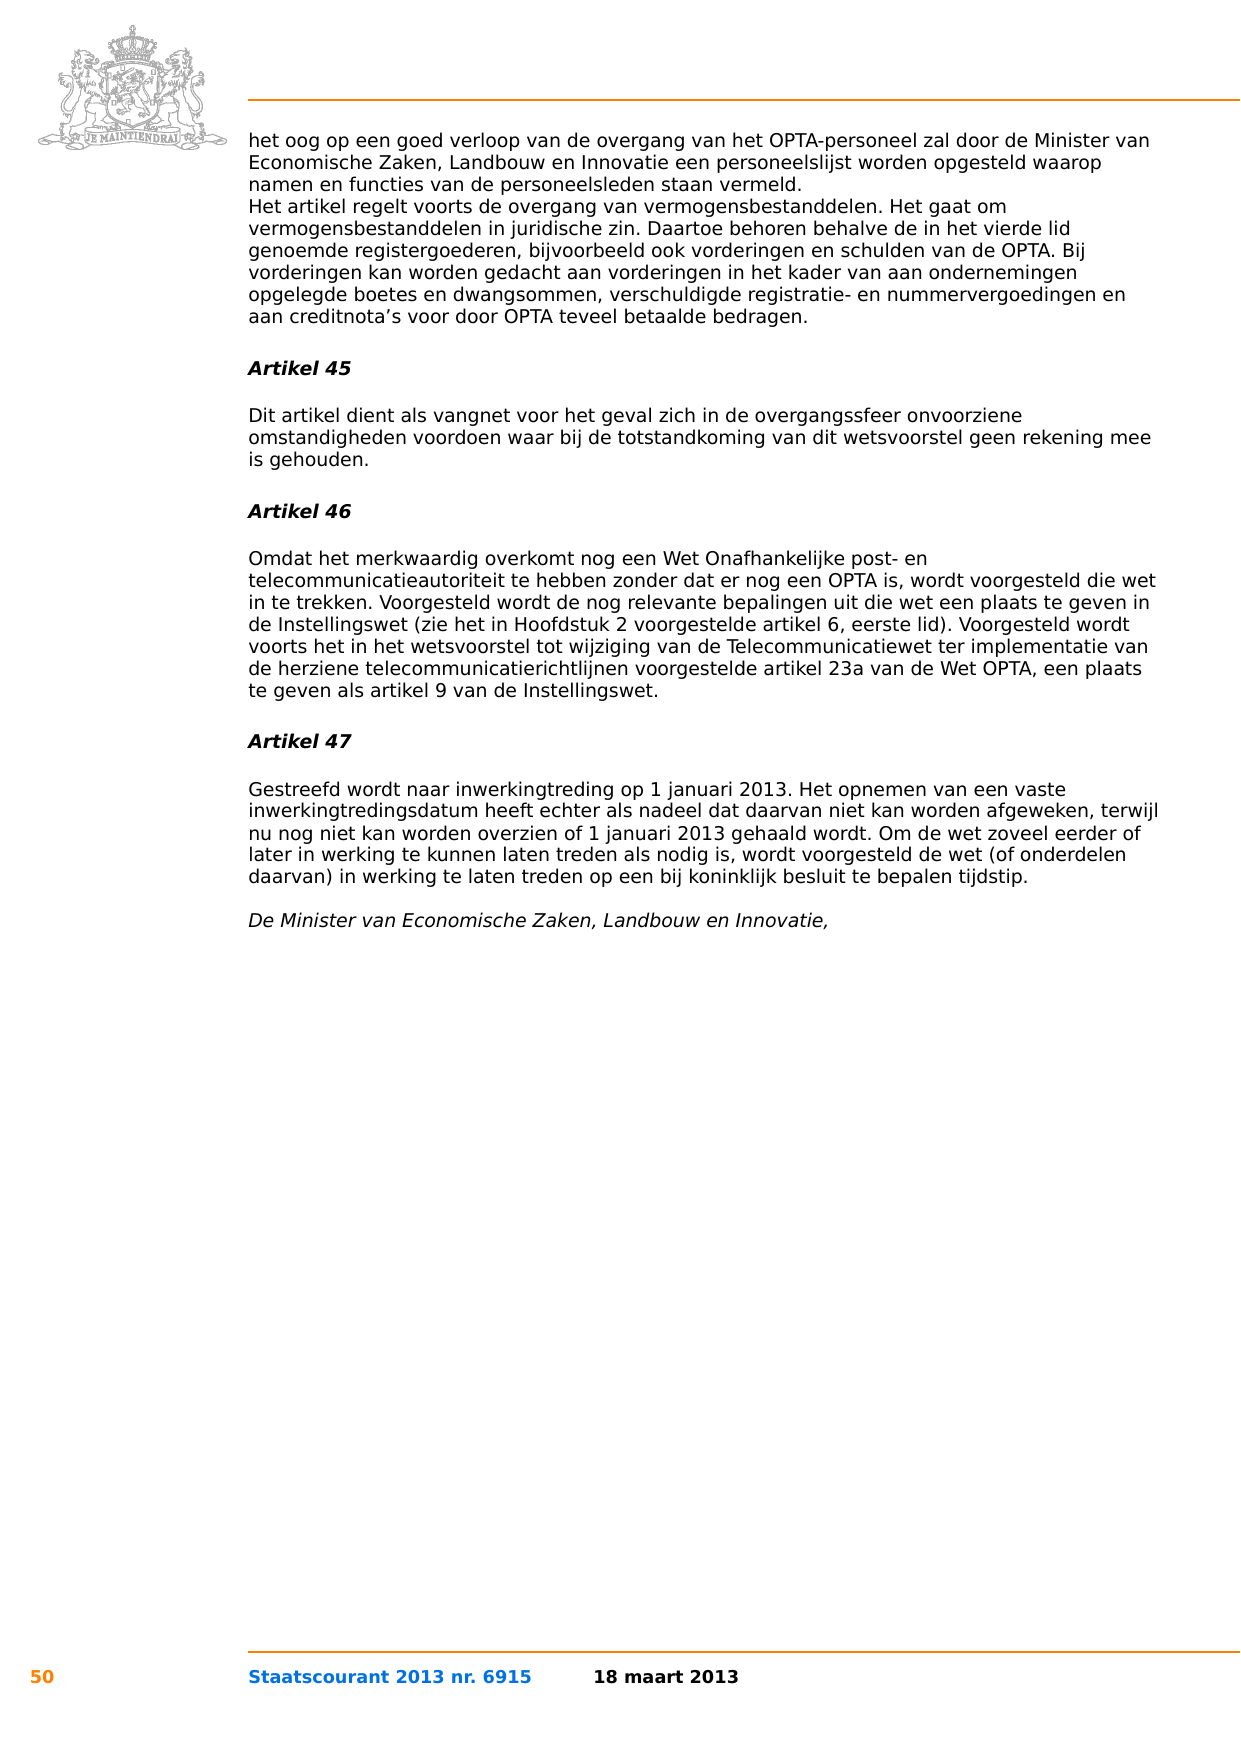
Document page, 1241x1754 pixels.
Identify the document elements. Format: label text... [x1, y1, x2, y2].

text De Minister van Economische Zaken, Landbouw en Innovatie, [248, 910, 1163, 932]
text Gestreefd wordt naar inwerkingtreding op 1 januari 2013. Het opnemen van een vaste inwerkingtredingsdatum heeft echter als nadeel dat daarvan niet kan worden afgeweken, terwijl nu nog niet kan worden overzien of 1 januari 2013 gehaald wordt. Om de wet zoveel eerder of later in werking te kunnen laten treden als nodig is, wordt voorgesteld de wet (of onderdelen daarvan) in werking te laten treden op een bij koninklijk besluit te bepalen tijdstip. [248, 778, 1163, 888]
text Dit artikel dient als vangnet voor het geval zich in de overgangssfeer onvoorziene omstandigheden voordoen waar bij de totstandkoming van dit wetsvoorstel geen rekening mee is gehouden. [248, 405, 1163, 471]
text het oog op een goed verloop van de overgang van het OPTA-personeel zal door de Minister van Economische Zaken, Landbouw en Innovatie een personeelslijst worden opgesteld waarop namen en functies van de personeelsleden staan vermeld. [248, 130, 1163, 196]
subtitle Artikel 47 [248, 731, 1163, 753]
subtitle Artikel 45 [248, 358, 1163, 380]
text Het artikel regelt voorts de overgang van vermogensbestanddelen. Het gaat om vermogensbestanddelen in juridische zin. Daartoe behoren behalve de in het vierde lid genoemde registergoederen, bijvoorbeeld ook vorderingen en schulden van de OPTA. Bij vorderingen kan worden gedacht aan vorderingen in het kader van aan ondernemingen opgelegde boetes en dwangsommen, verschuldigde registratie- en nummervergoedingen en aan creditnota’s voor door OPTA teveel betaalde bedragen. [248, 196, 1163, 328]
text Omdat het merkwaardig overkomt nog een Wet Onafhankelijke post- en telecommunicatieautoriteit te hebben zonder dat er nog een OPTA is, wordt voorgesteld die wet in te trekken. Voorgesteld wordt de nog relevante bepalingen uit die wet een plaats te geven in de Instellingswet (zie het in Hoofdstuk 2 voorgestelde artikel 6, eerste lid). Voorgesteld wordt voorts het in het wetsvoorstel tot wijziging van de Telecommunicatiewet ter implementatie van de herziene telecommunicatierichtlijnen voorgestelde artikel 23a van de Wet OPTA, een plaats te geven als artikel 9 van de Instellingswet. [248, 548, 1163, 701]
picture [38, 25, 227, 150]
subtitle Artikel 46 [248, 501, 1163, 523]
